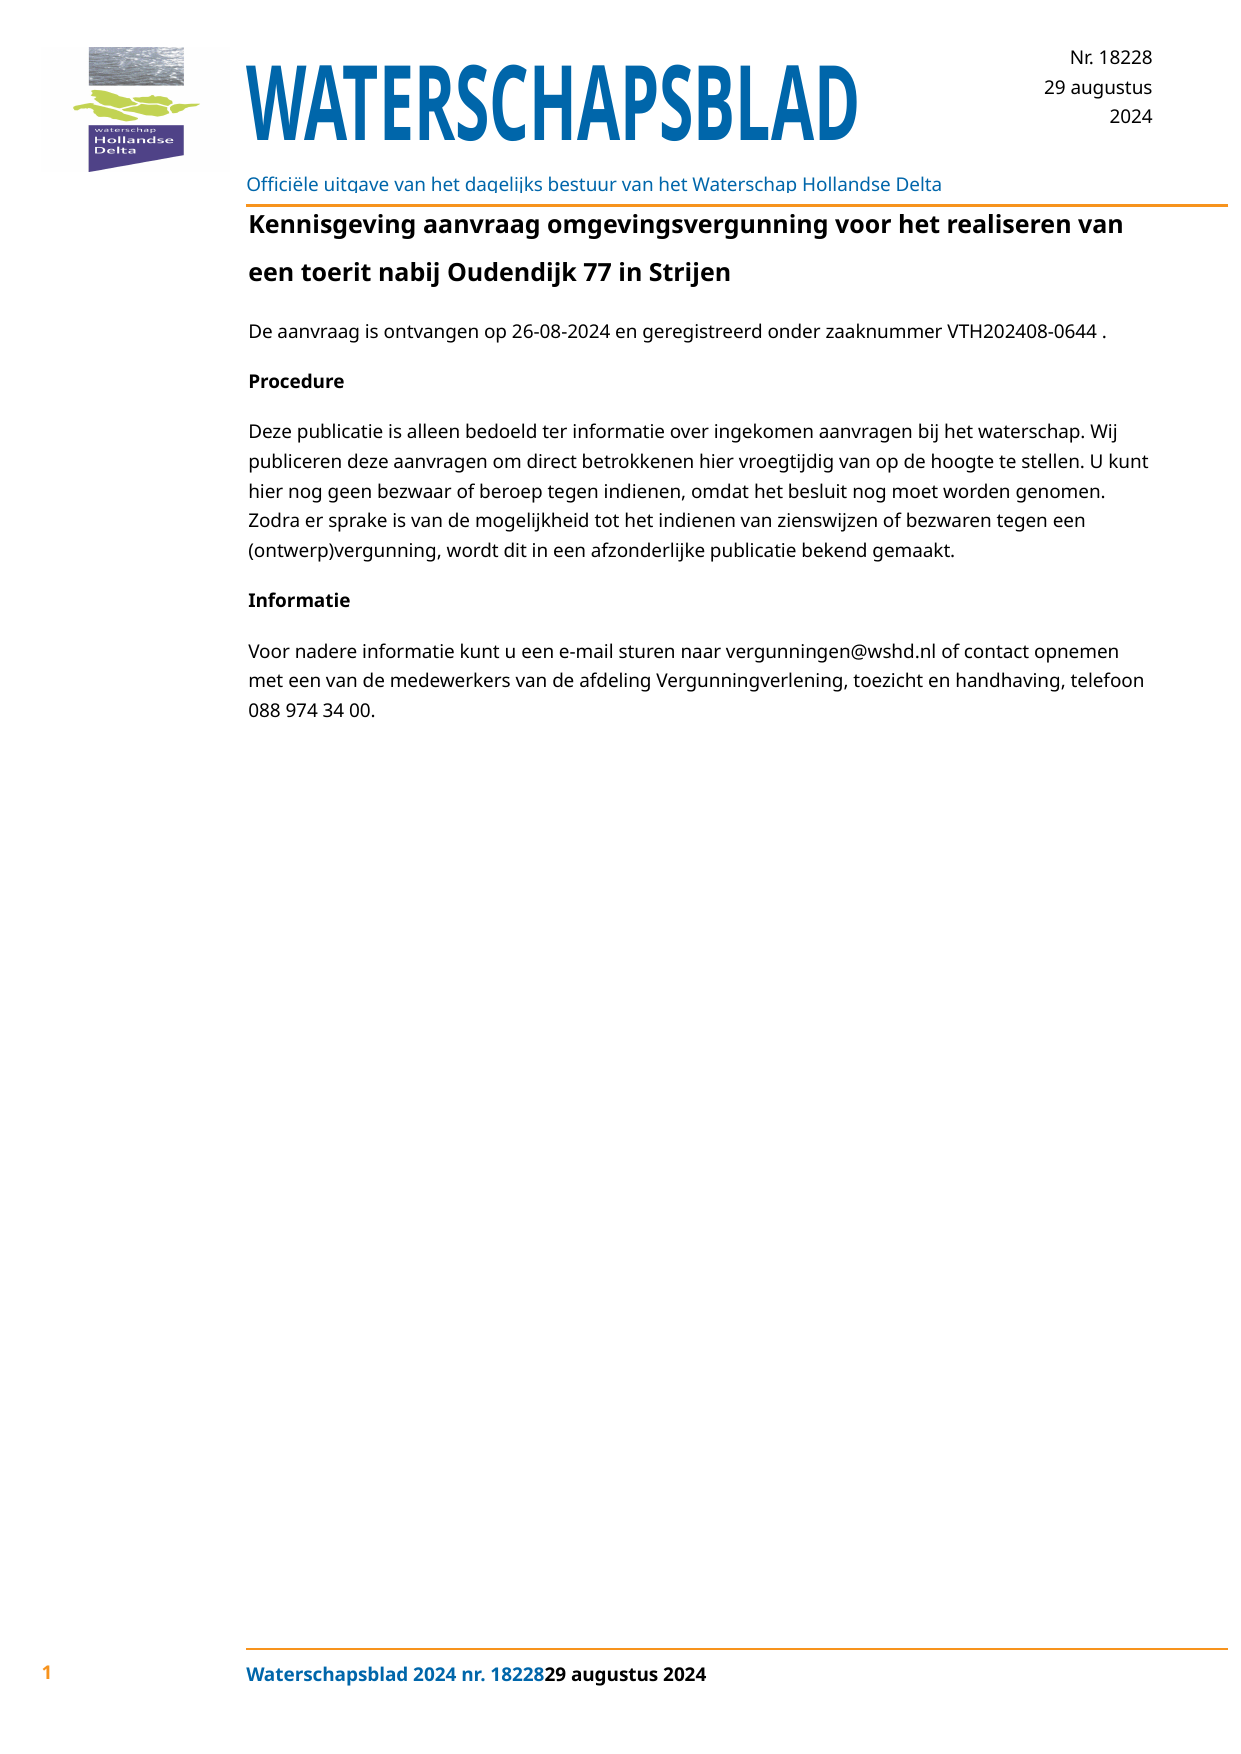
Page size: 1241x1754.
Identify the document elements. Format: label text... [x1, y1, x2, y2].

text De aanvraag is ontvangen op 26-08-2024 en geregistreerd onder zaaknummer VTH202408-0644 . [248, 318, 1152, 344]
text Voor nadere informatie kunt u een e-mail sturen naar vergunningen@wshd.nl of contact opnemen met een van de medewerkers van de afdeling Vergunningverlening, toezicht en handhaving, telefoon 088 974 34 00. [248, 638, 1152, 723]
text Procedure [248, 368, 1152, 394]
text Deze publicatie is alleen bedoeld ter informatie over ingekomen aanvragen bij het waterschap. Wij publiceren deze aanvragen om direct betrokkenen hier vroegtijdig van op de hoogte te stellen. U kunt hier nog geen bezwaar of beroep tegen indienen, omdat het besluit nog moet worden genomen. Zodra er sprake is van de mogelijkheid tot het indienen van zienswijzen of bezwaren tegen een (ontwerp)vergunning, wordt dit in een afzonderlijke publicatie bekend gemaakt. [248, 419, 1152, 563]
text Kennisgeving aanvraag omgevingsvergunning voor het realiseren van een toerit nabij Oudendijk 77 in Strijen [248, 207, 1152, 288]
text Informatie [248, 587, 1152, 613]
picture [41, 47, 231, 172]
